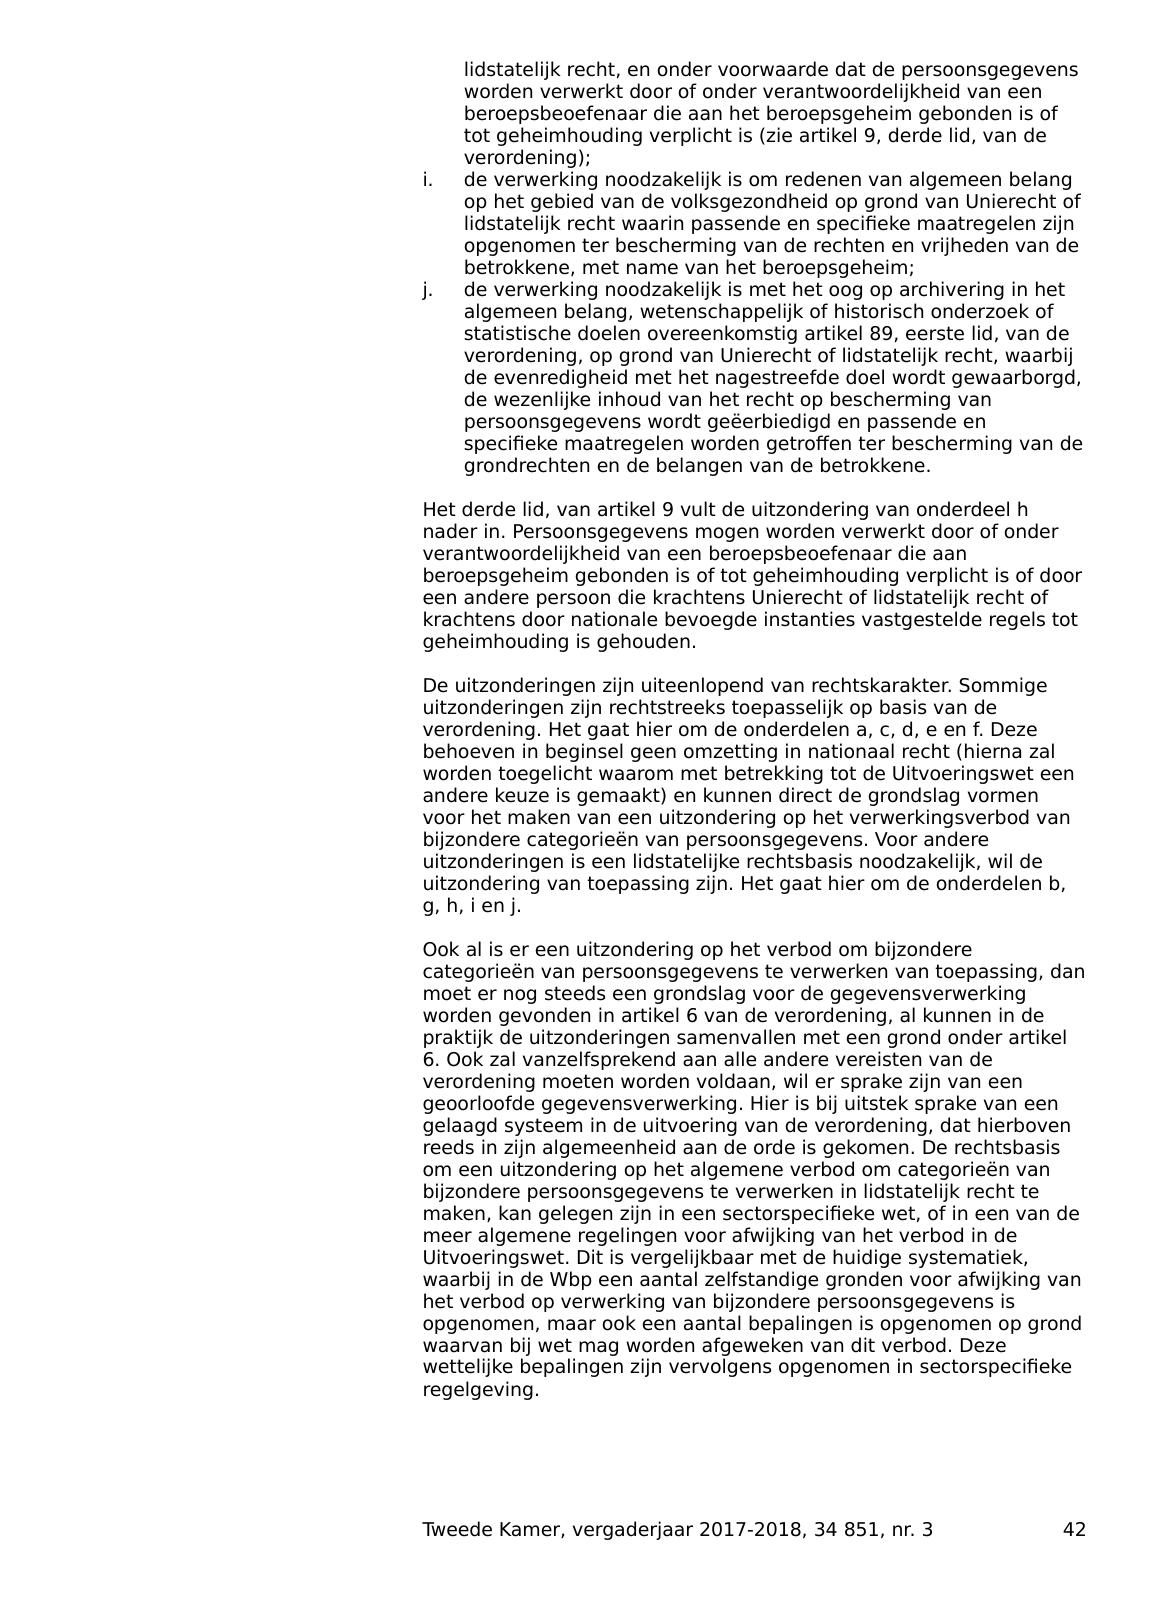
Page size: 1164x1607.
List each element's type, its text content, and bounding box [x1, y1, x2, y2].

text j. de verwerking noodzakelijk is met het oog op archivering in het algemeen belang, wetenschappelijk of historisch onderzoek of statistische doelen overeenkomstig artikel 89, eerste lid, van de verordening, op grond van Unierecht of lidstatelijk recht, waarbij de evenredigheid met het nagestreefde doel wordt gewaarborgd, de wezenlijke inhoud van het recht op bescherming van persoonsgegevens wordt geëerbiedigd en passende en specifieke maatregelen worden getroffen ter bescherming van de grondrechten en de belangen van de betrokkene. [422, 279, 1087, 477]
text i. de verwerking noodzakelijk is om redenen van algemeen belang op het gebied van de volksgezondheid op grond van Unierecht of lidstatelijk recht waarin passende en specifieke maatregelen zijn opgenomen ter bescherming van de rechten en vrijheden van de betrokkene, met name van het beroepsgeheim; [422, 169, 1087, 279]
text Het derde lid, van artikel 9 vult de uitzondering van onderdeel h nader in. Persoonsgegevens mogen worden verwerkt door of onder verantwoordelijkheid van een beroepsbeoefenaar die aan beroepsgeheim gebonden is of tot geheimhouding verplicht is of door een andere persoon die krachtens Unierecht of lidstatelijk recht of krachtens door nationale bevoegde instanties vastgestelde regels tot geheimhouding is gehouden. [422, 499, 1087, 653]
text De uitzonderingen zijn uiteenlopend van rechtskarakter. Sommige uitzonderingen zijn rechtstreeks toepasselijk op basis van de verordening. Het gaat hier om de onderdelen a, c, d, e en f. Deze behoeven in beginsel geen omzetting in nationaal recht (hierna zal worden toegelicht waarom met betrekking tot de Uitvoeringswet een andere keuze is gemaakt) en kunnen direct de grondslag vormen voor het maken van een uitzondering op het verwerkingsverbod van bijzondere categorieën van persoonsgegevens. Voor andere uitzonderingen is een lidstatelijke rechtsbasis noodzakelijk, wil de uitzondering van toepassing zijn. Het gaat hier om de onderdelen b, g, h, i en j. [422, 675, 1087, 917]
text lidstatelijk recht, en onder voorwaarde dat de persoonsgegevens worden verwerkt door of onder verantwoordelijkheid van een beroepsbeoefenaar die aan het beroepsgeheim gebonden is of tot geheimhouding verplicht is (zie artikel 9, derde lid, van de verordening); [422, 59, 1087, 169]
text Ook al is er een uitzondering op het verbod om bijzondere categorieën van persoonsgegevens te verwerken van toepassing, dan moet er nog steeds een grondslag voor de gegevensverwerking worden gevonden in artikel 6 van de verordening, al kunnen in de praktijk de uitzonderingen samenvallen met een grond onder artikel 6. Ook zal vanzelfsprekend aan alle andere vereisten van de verordening moeten worden voldaan, wil er sprake zijn van een geoorloofde gegevensverwerking. Hier is bij uitstek sprake van een gelaagd systeem in de uitvoering van de verordening, dat hierboven reeds in zijn algemeenheid aan de orde is gekomen. De rechtsbasis om een uitzondering op het algemene verbod om categorieën van bijzondere persoonsgegevens te verwerken in lidstatelijk recht te maken, kan gelegen zijn in een sectorspecifieke wet, of in een van de meer algemene regelingen voor afwijking van het verbod in de Uitvoeringswet. Dit is vergelijkbaar met de huidige systematiek, waarbij in de Wbp een aantal zelfstandige gronden voor afwijking van het verbod op verwerking van bijzondere persoonsgegevens is opgenomen, maar ook een aantal bepalingen is opgenomen op grond waarvan bij wet mag worden afgeweken van dit verbod. Deze wettelijke bepalingen zijn vervolgens opgenomen in sectorspecifieke regelgeving. [422, 939, 1087, 1400]
